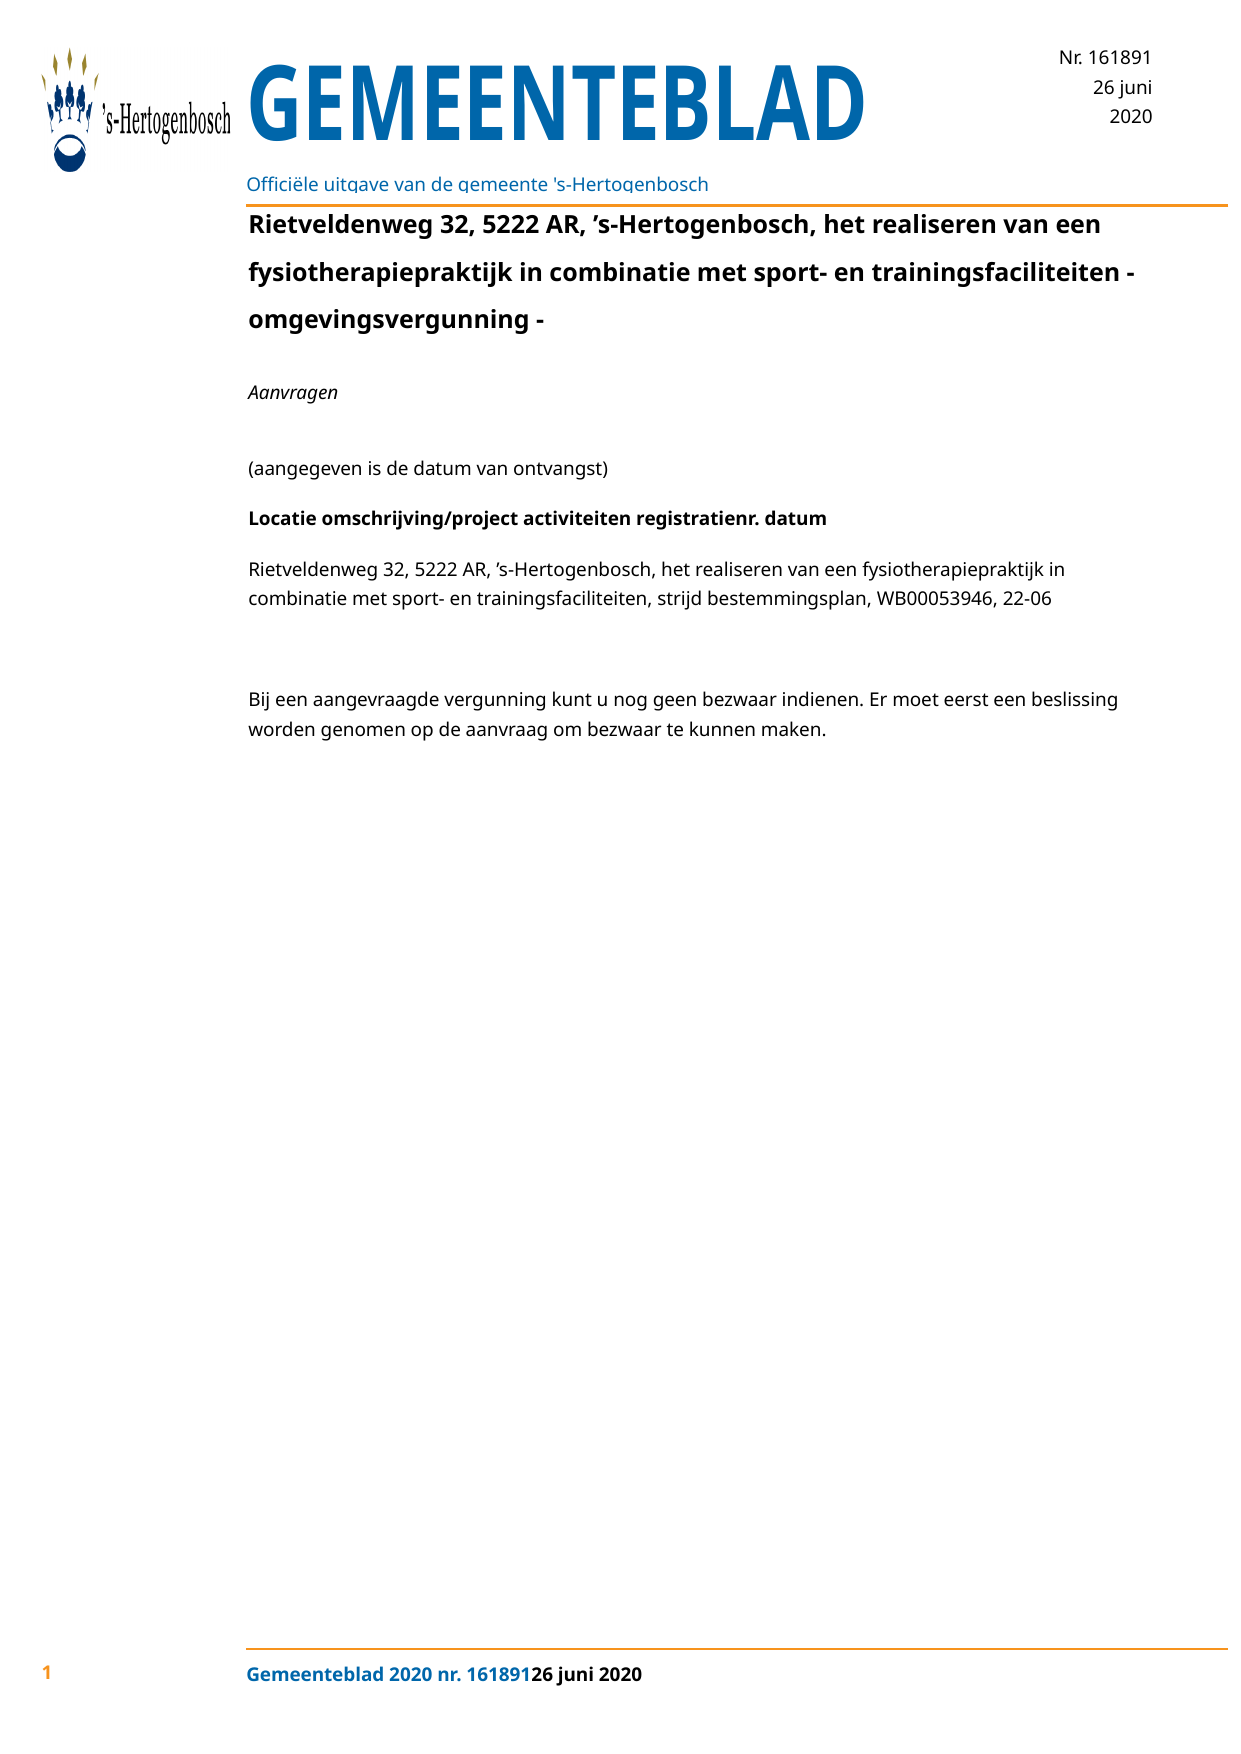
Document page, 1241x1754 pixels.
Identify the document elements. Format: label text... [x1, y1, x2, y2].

text (aangegeven is de datum van ontvangst) [248, 455, 1152, 481]
text Bij een aangevraagde vergunning kunt u nog geen bezwaar indienen. Er moet eerst een beslissing worden genomen op de aanvraag om bezwaar te kunnen maken. [248, 686, 1152, 742]
text Rietveldenweg 32, 5222 AR, ’s-Hertogenbosch, het realiseren van een fysiotherapiepraktijk in combinatie met sport- en trainingsfaciliteiten, strijd bestemmingsplan, WB00053946, 22-06 [248, 556, 1152, 611]
picture [41, 47, 231, 172]
text Locatie omschrijving/project activiteiten registratienr. datum [248, 506, 1152, 531]
text Aanvragen [248, 379, 1152, 405]
text Rietveldenweg 32, 5222 AR, ’s-Hertogenbosch, het realiseren van een fysiotherapiepraktijk in combinatie met sport- en trainingsfaciliteiten - omgevingsvergunning - [248, 207, 1152, 336]
